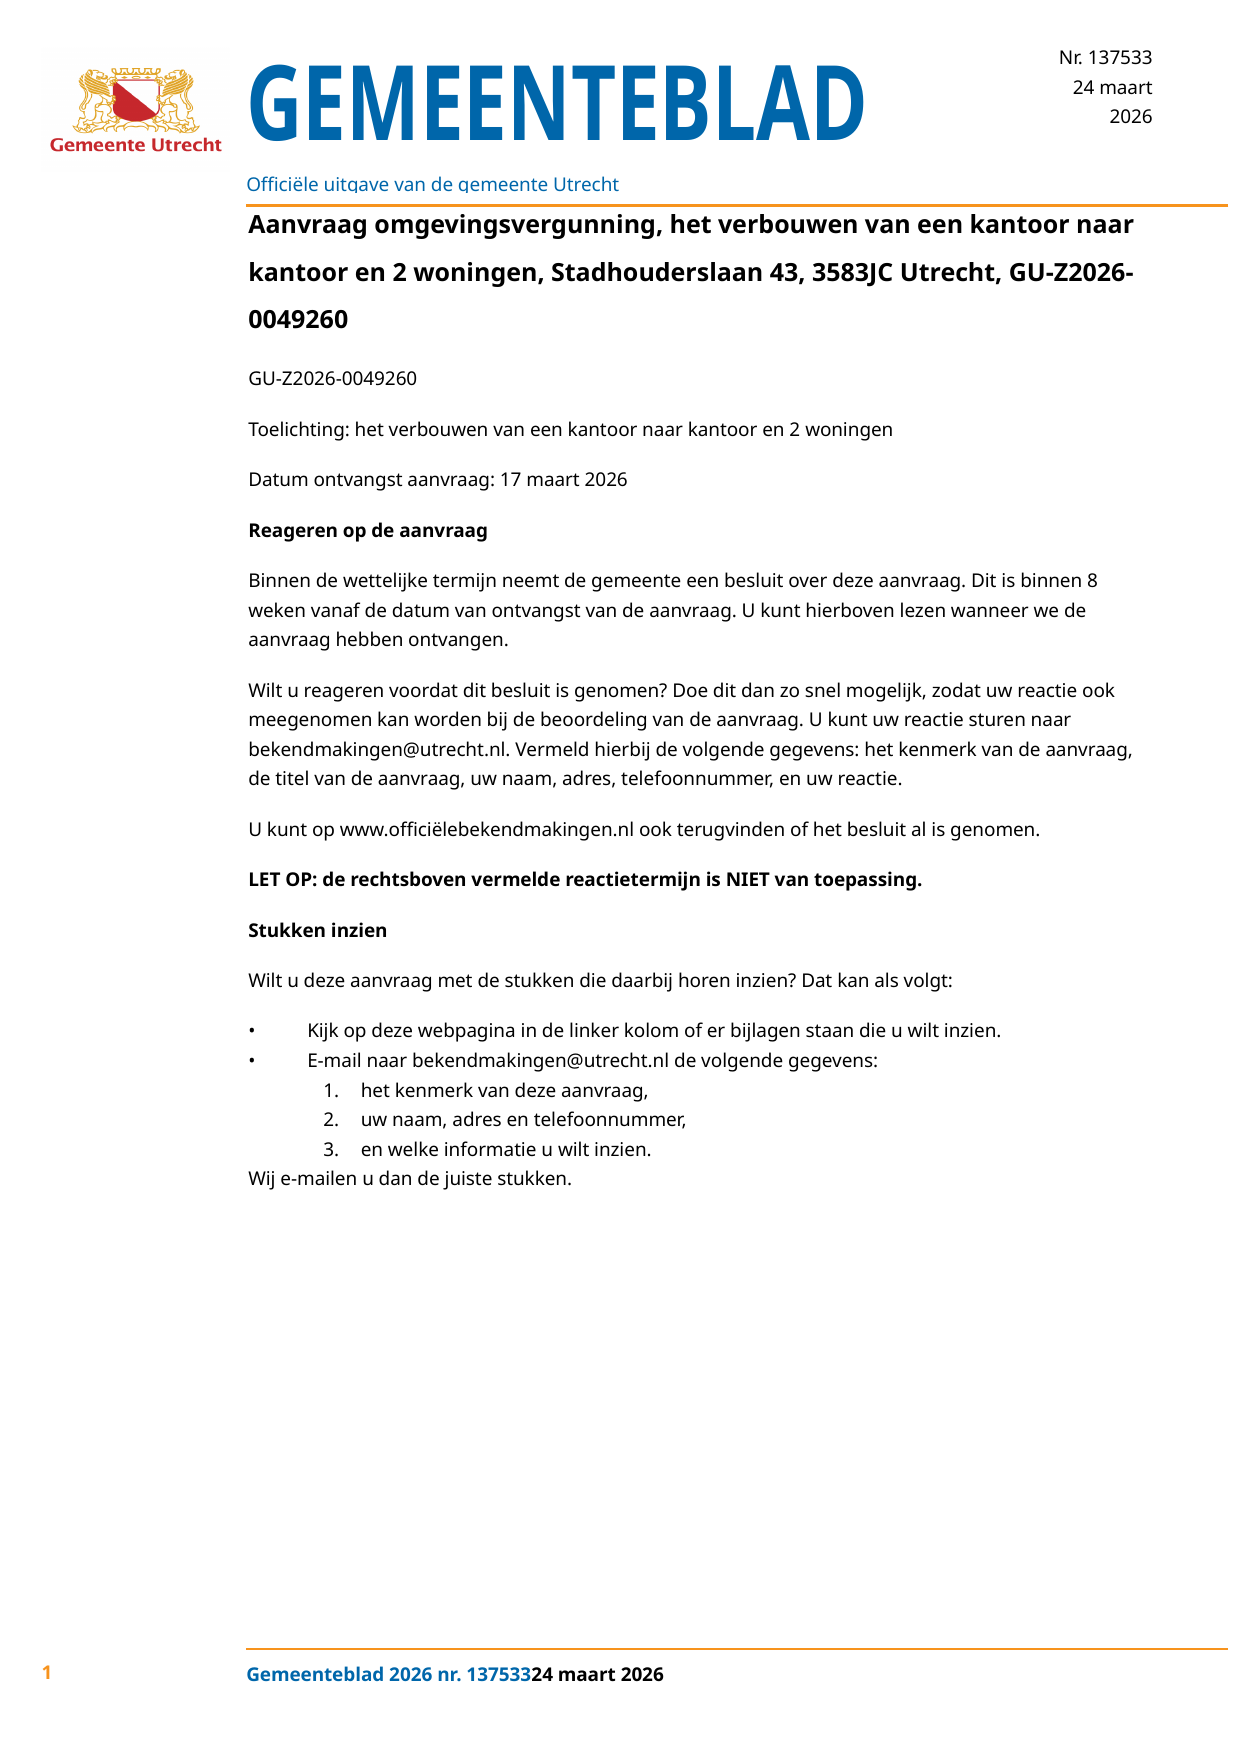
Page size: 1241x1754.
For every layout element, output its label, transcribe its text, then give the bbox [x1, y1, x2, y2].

text Wilt u reageren voordat dit besluit is genomen? Doe dit dan zo snel mogelijk, zodat uw reactie ook meegenomen kan worden bij de beoordeling van de aanvraag. U kunt uw reactie sturen naar bekendmakingen@utrecht.nl. Vermeld hierbij de volgende gegevens: het kenmerk van de aanvraag, de titel van de aanvraag, uw naam, adres, telefoonnummer, en uw reactie. [248, 677, 1152, 791]
picture [41, 47, 231, 172]
text Reageren op de aanvraag [248, 517, 1152, 542]
list en welke informatie u wilt inzien. [323, 1136, 1152, 1162]
text U kunt op www.officiëlebekendmakingen.nl ook terugvinden of het besluit al is genomen. [248, 816, 1152, 842]
text Stukken inzien [248, 917, 1152, 942]
list Kijk op deze webpagina in de linker kolom of er bijlagen staan die u wilt inzien. [248, 1018, 1152, 1043]
text Aanvraag omgevingsvergunning, het verbouwen van een kantoor naar kantoor en 2 woningen, Stadhouderslaan 43, 3583JC Utrecht, GU-Z2026-0049260 [248, 207, 1152, 336]
text Wilt u deze aanvraag met de stukken die daarbij horen inzien? Dat kan als volgt: [248, 967, 1152, 993]
text GU-Z2026-0049260 [248, 366, 1152, 391]
text Datum ontvangst aanvraag: 17 maart 2026 [248, 466, 1152, 492]
text Wij e-mailen u dan de juiste stukken. [248, 1166, 1152, 1191]
list het kenmerk van deze aanvraag, [323, 1077, 1152, 1102]
list E-mail naar bekendmakingen@utrecht.nl de volgende gegevens: [248, 1047, 1152, 1073]
text LET OP: de rechtsboven vermelde reactietermijn is NIET van toepassing. [248, 866, 1152, 892]
text Toelichting: het verbouwen van een kantoor naar kantoor en 2 woningen [248, 416, 1152, 442]
list uw naam, adres en telefoonnummer, [323, 1106, 1152, 1132]
text Binnen de wettelijke termijn neemt de gemeente een besluit over deze aanvraag. Dit is binnen 8 weken vanaf de datum van ontvangst van de aanvraag. U kunt hierboven lezen wanneer we de aanvraag hebben ontvangen. [248, 567, 1152, 652]
